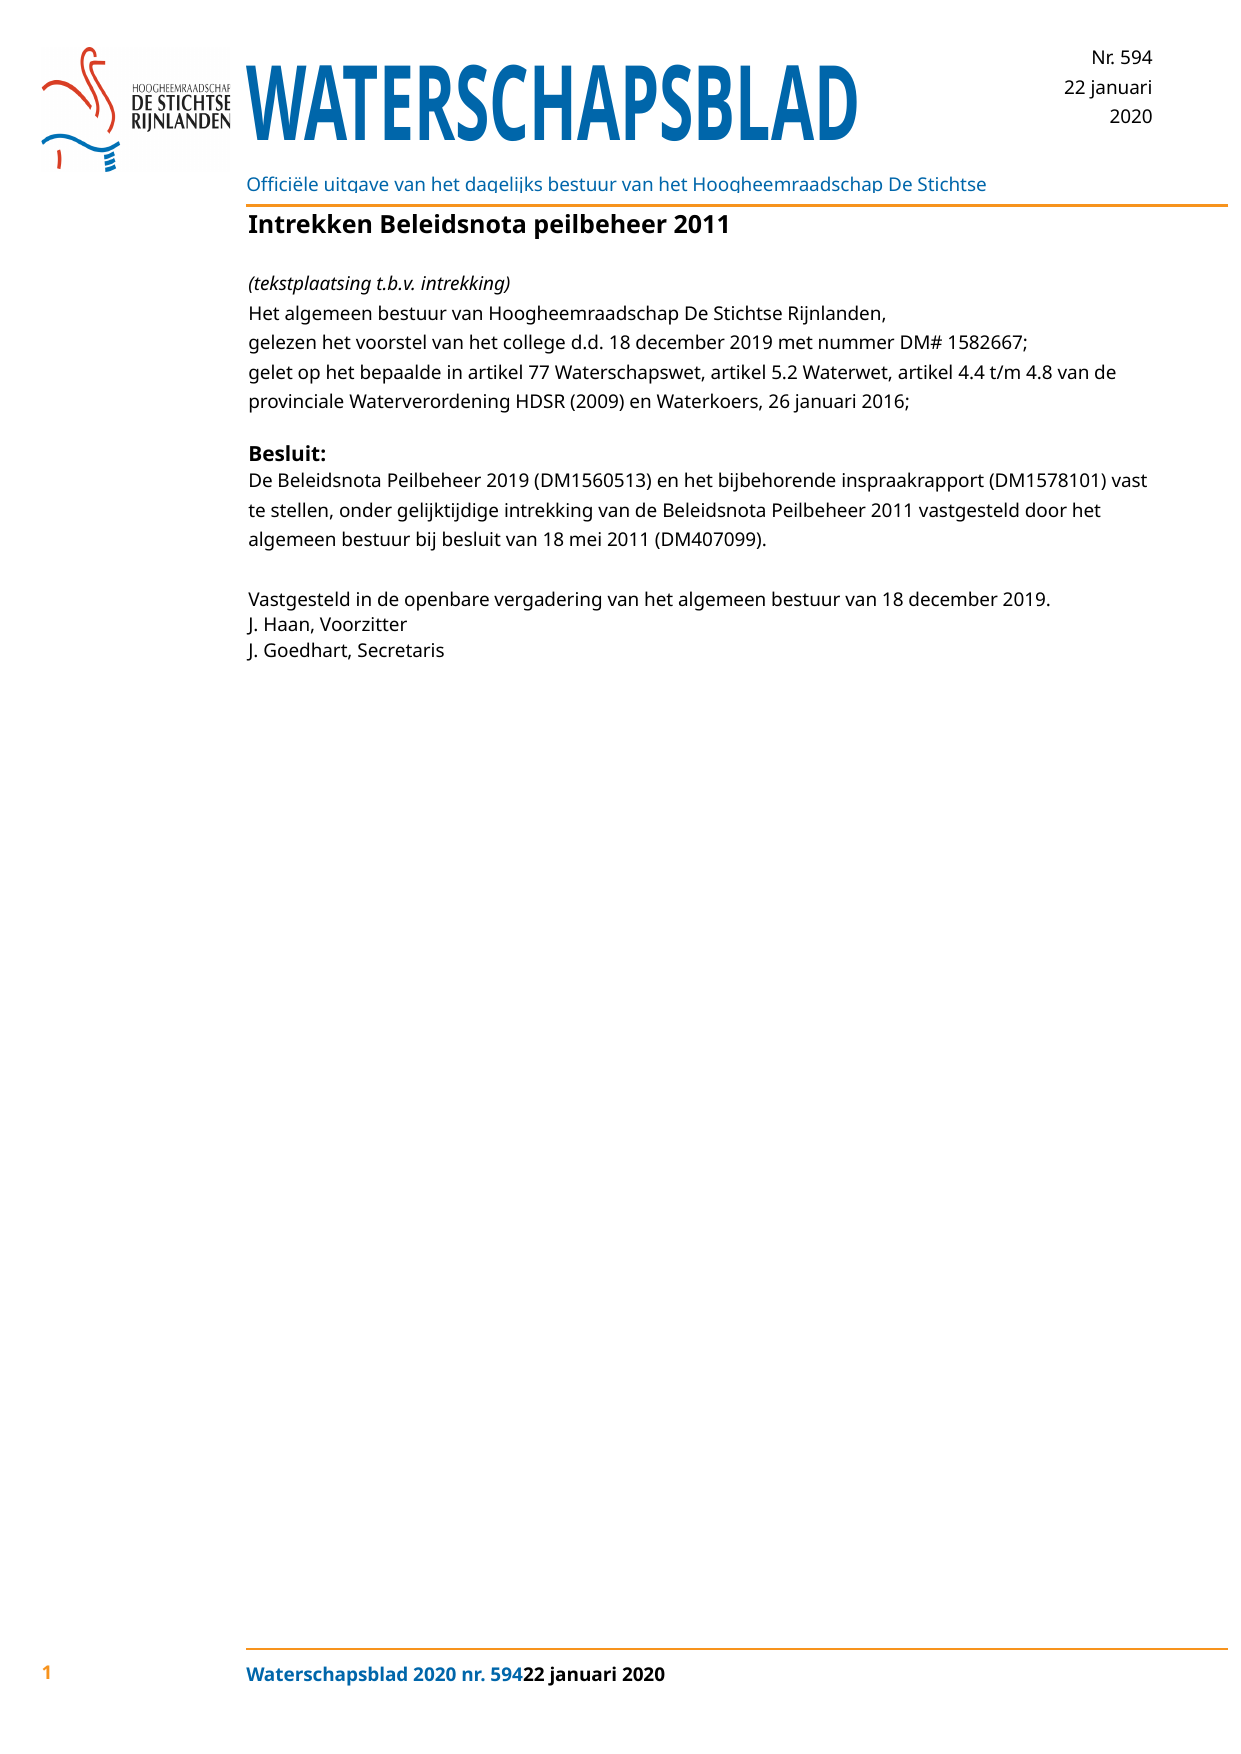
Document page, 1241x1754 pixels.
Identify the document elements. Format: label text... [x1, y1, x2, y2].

text Vastgesteld in de openbare vergadering van het algemeen bestuur van 18 december 2019. [248, 586, 1152, 612]
text Het algemeen bestuur van Hoogheemraadschap De Stichtse Rijnlanden, [248, 300, 1152, 326]
text gelet op het bepaalde in artikel 77 Waterschapswet, artikel 5.2 Waterwet, artikel 4.4 t/m 4.8 van de provinciale Waterverordening HDSR (2009) en Waterkoers, 26 januari 2016; [248, 359, 1152, 414]
text Intrekken Beleidsnota peilbeheer 2011 [248, 207, 1152, 241]
text (tekstplaatsing t.b.v. intrekking) [248, 270, 1152, 296]
picture [41, 47, 231, 172]
text J. Haan, Voorzitter [248, 612, 1152, 637]
text De Beleidsnota Peilbeheer 2019 (DM1560513) en het bijbehorende inspraakrapport (DM1578101) vast te stellen, onder gelijktijdige intrekking van de Beleidsnota Peilbeheer 2011 vastgesteld door het algemeen bestuur bij besluit van 18 mei 2011 (DM407099). [248, 467, 1152, 552]
text Besluit: [248, 439, 1152, 467]
text gelezen het voorstel van het college d.d. 18 december 2019 met nummer DM# 1582667; [248, 329, 1152, 355]
text J. Goedhart, Secretaris [248, 637, 1152, 663]
